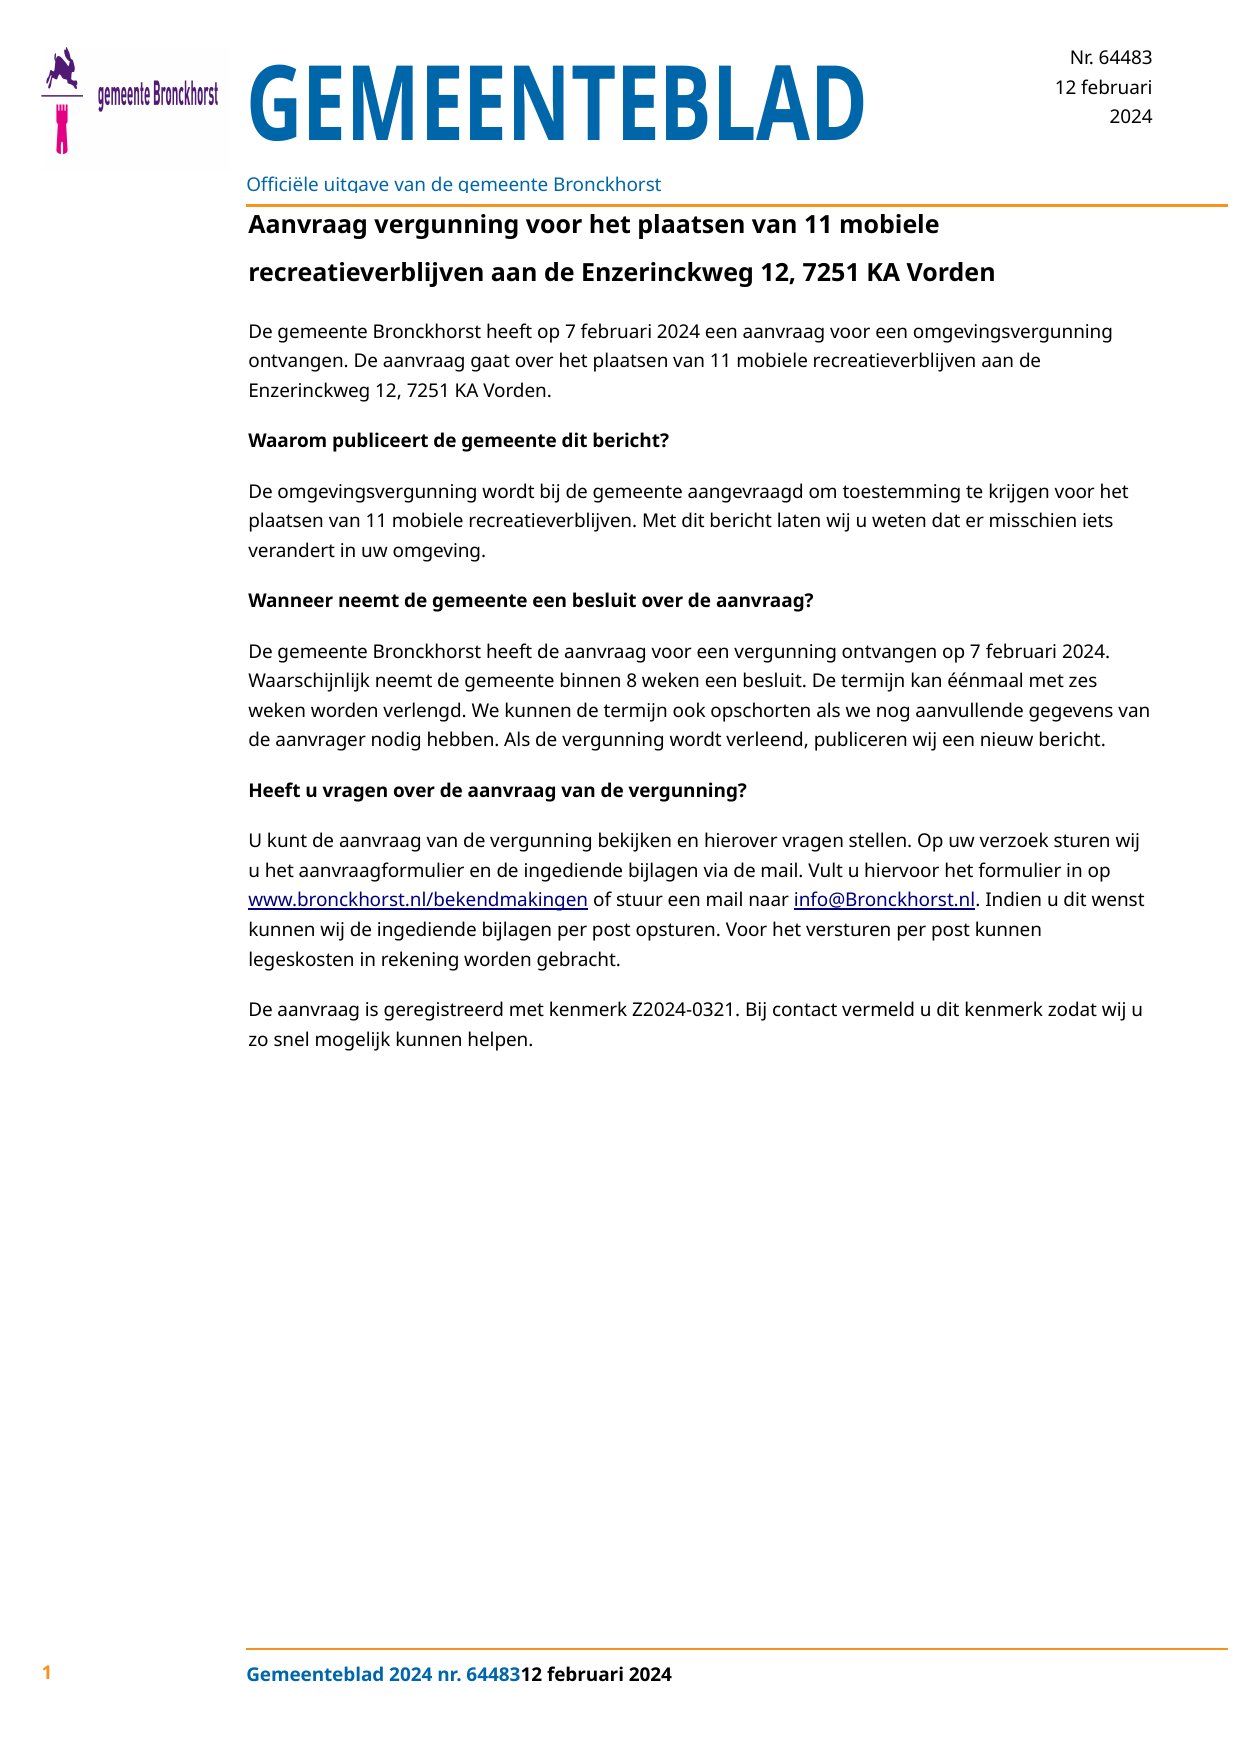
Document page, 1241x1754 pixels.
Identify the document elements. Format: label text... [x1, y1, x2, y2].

text Heeft u vragen over de aanvraag van de vergunning? [248, 777, 1152, 803]
text Aanvraag vergunning voor het plaatsen van 11 mobiele recreatieverblijven aan de Enzerinckweg 12, 7251 KA Vorden [248, 207, 1152, 288]
text De gemeente Bronckhorst heeft op 7 februari 2024 een aanvraag voor een omgevingsvergunning ontvangen. De aanvraag gaat over het plaatsen van 11 mobiele recreatieverblijven aan de Enzerinckweg 12, 7251 KA Vorden. [248, 318, 1152, 403]
text De aanvraag is geregistreerd met kenmerk Z2024-0321. Bij contact vermeld u dit kenmerk zodat wij u zo snel mogelijk kunnen helpen. [248, 996, 1152, 1052]
text De omgevingsvergunning wordt bij de gemeente aangevraagd om toestemming te krijgen voor het plaatsen van 11 mobiele recreatieverblijven. Met dit bericht laten wij u weten dat er misschien iets verandert in uw omgeving. [248, 478, 1152, 563]
text U kunt de aanvraag van de vergunning bekijken en hierover vragen stellen. Op uw verzoek sturen wij u het aanvraagformulier en de ingediende bijlagen via de mail. Vult u hiervoor het formulier in op www.bronckhorst.nl/bekendmakingen of stuur een mail naar info@Bronckhorst.nl. Indien u dit wenst kunnen wij de ingediende bijlagen per post opsturen. Voor het versturen per post kunnen legeskosten in rekening worden gebracht. [248, 827, 1152, 972]
picture [41, 47, 231, 172]
text Waarom publiceert de gemeente dit bericht? [248, 427, 1152, 453]
text Wanneer neemt de gemeente een besluit over de aanvraag? [248, 587, 1152, 613]
text De gemeente Bronckhorst heeft de aanvraag voor een vergunning ontvangen op 7 februari 2024. Waarschijnlijk neemt de gemeente binnen 8 weken een besluit. De termijn kan éénmaal met zes weken worden verlengd. We kunnen de termijn ook opschorten als we nog aanvullende gegevens van de aanvrager nodig hebben. Als de vergunning wordt verleend, publiceren wij een nieuw bericht. [248, 638, 1152, 752]
